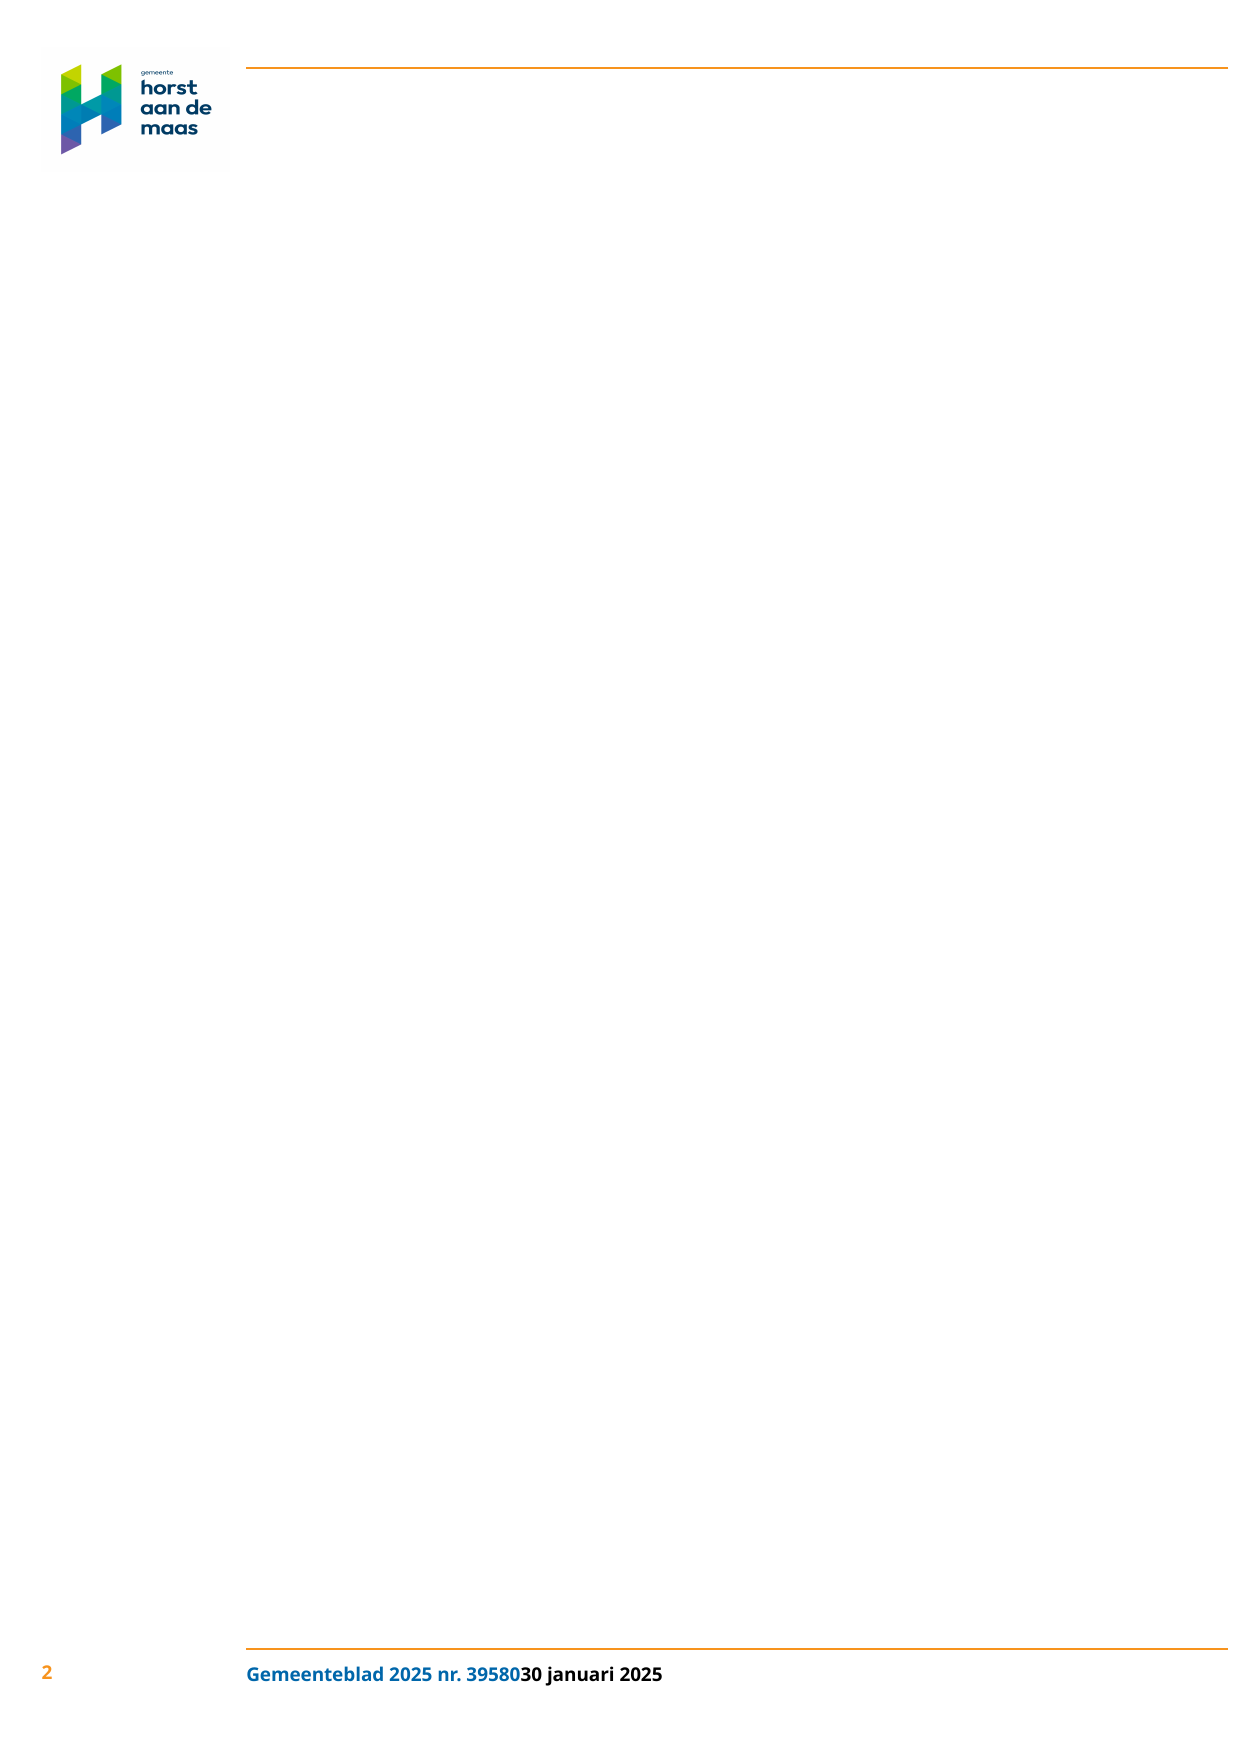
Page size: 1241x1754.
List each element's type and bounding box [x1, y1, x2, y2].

picture [41, 47, 231, 172]
